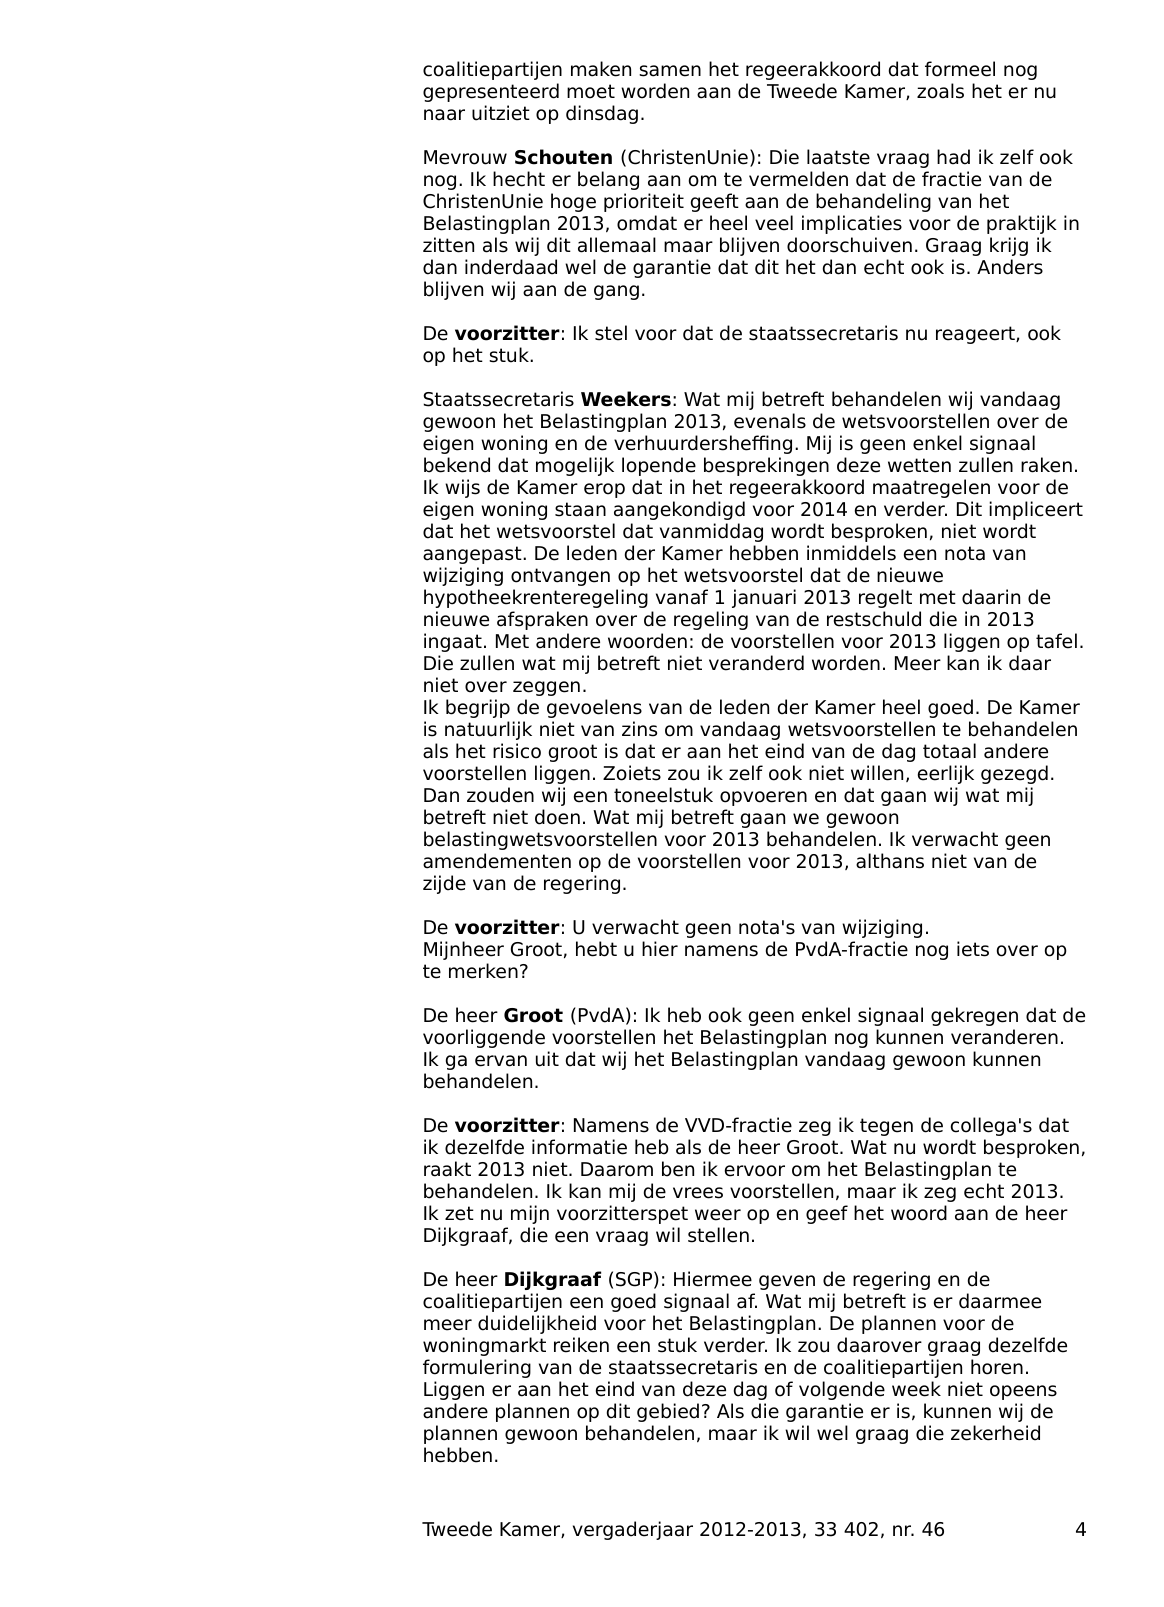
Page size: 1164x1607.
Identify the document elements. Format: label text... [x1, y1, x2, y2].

text De heer Dijkgraaf (SGP): Hiermee geven de regering en de coalitiepartijen een goed signaal af. Wat mij betreft is er daarmee meer duidelijkheid voor het Belastingplan. De plannen voor de woningmarkt reiken een stuk verder. Ik zou daarover graag dezelfde formulering van de staatssecretaris en de coalitiepartijen horen. Liggen er aan het eind van deze dag of volgende week niet opeens andere plannen op dit gebied? Als die garantie er is, kunnen wij de plannen gewoon behandelen, maar ik wil wel graag die zekerheid hebben. [422, 1269, 1087, 1467]
text De voorzitter: Namens de VVD-fractie zeg ik tegen de collega's dat ik dezelfde informatie heb als de heer Groot. Wat nu wordt besproken, raakt 2013 niet. Daarom ben ik ervoor om het Belastingplan te behandelen. Ik kan mij de vrees voorstellen, maar ik zeg echt 2013. [422, 1115, 1087, 1203]
text Ik begrijp de gevoelens van de leden der Kamer heel goed. De Kamer is natuurlijk niet van zins om vandaag wetsvoorstellen te behandelen als het risico groot is dat er aan het eind van de dag totaal andere voorstellen liggen. Zoiets zou ik zelf ook niet willen, eerlijk gezegd. Dan zouden wij een toneelstuk opvoeren en dat gaan wij wat mij betreft niet doen. Wat mij betreft gaan we gewoon belastingwetsvoorstellen voor 2013 behandelen. Ik verwacht geen amendementen op de voorstellen voor 2013, althans niet van de zijde van de regering. [422, 697, 1087, 895]
text Ik zet nu mijn voorzitterspet weer op en geef het woord aan de heer Dijkgraaf, die een vraag wil stellen. [422, 1203, 1087, 1247]
text De heer Groot (PvdA): Ik heb ook geen enkel signaal gekregen dat de voorliggende voorstellen het Belastingplan nog kunnen veranderen. Ik ga ervan uit dat wij het Belastingplan vandaag gewoon kunnen behandelen. [422, 1005, 1087, 1093]
text Staatssecretaris Weekers: Wat mij betreft behandelen wij vandaag gewoon het Belastingplan 2013, evenals de wetsvoorstellen over de eigen woning en de verhuurdersheffing. Mij is geen enkel signaal bekend dat mogelijk lopende besprekingen deze wetten zullen raken. Ik wijs de Kamer erop dat in het regeerakkoord maatregelen voor de eigen woning staan aangekondigd voor 2014 en verder. Dit impliceert dat het wetsvoorstel dat vanmiddag wordt besproken, niet wordt aangepast. De leden der Kamer hebben inmiddels een nota van wijziging ontvangen op het wetsvoorstel dat de nieuwe hypotheekrenteregeling vanaf 1 januari 2013 regelt met daarin de nieuwe afspraken over de regeling van de restschuld die in 2013 ingaat. Met andere woorden: de voorstellen voor 2013 liggen op tafel. Die zullen wat mij betreft niet veranderd worden. Meer kan ik daar niet over zeggen. [422, 389, 1087, 697]
text De voorzitter: Ik stel voor dat de staatssecretaris nu reageert, ook op het stuk. [422, 323, 1087, 367]
text Mijnheer Groot, hebt u hier namens de PvdA-fractie nog iets over op te merken? [422, 939, 1087, 983]
text Mevrouw Schouten (ChristenUnie): Die laatste vraag had ik zelf ook nog. Ik hecht er belang aan om te vermelden dat de fractie van de ChristenUnie hoge prioriteit geeft aan de behandeling van het Belastingplan 2013, omdat er heel veel implicaties voor de praktijk in zitten als wij dit allemaal maar blijven doorschuiven. Graag krijg ik dan inderdaad wel de garantie dat dit het dan echt ook is. Anders blijven wij aan de gang. [422, 147, 1087, 301]
text coalitiepartijen maken samen het regeerakkoord dat formeel nog gepresenteerd moet worden aan de Tweede Kamer, zoals het er nu naar uitziet op dinsdag. [422, 59, 1087, 125]
text De voorzitter: U verwacht geen nota's van wijziging. [422, 917, 1087, 939]
